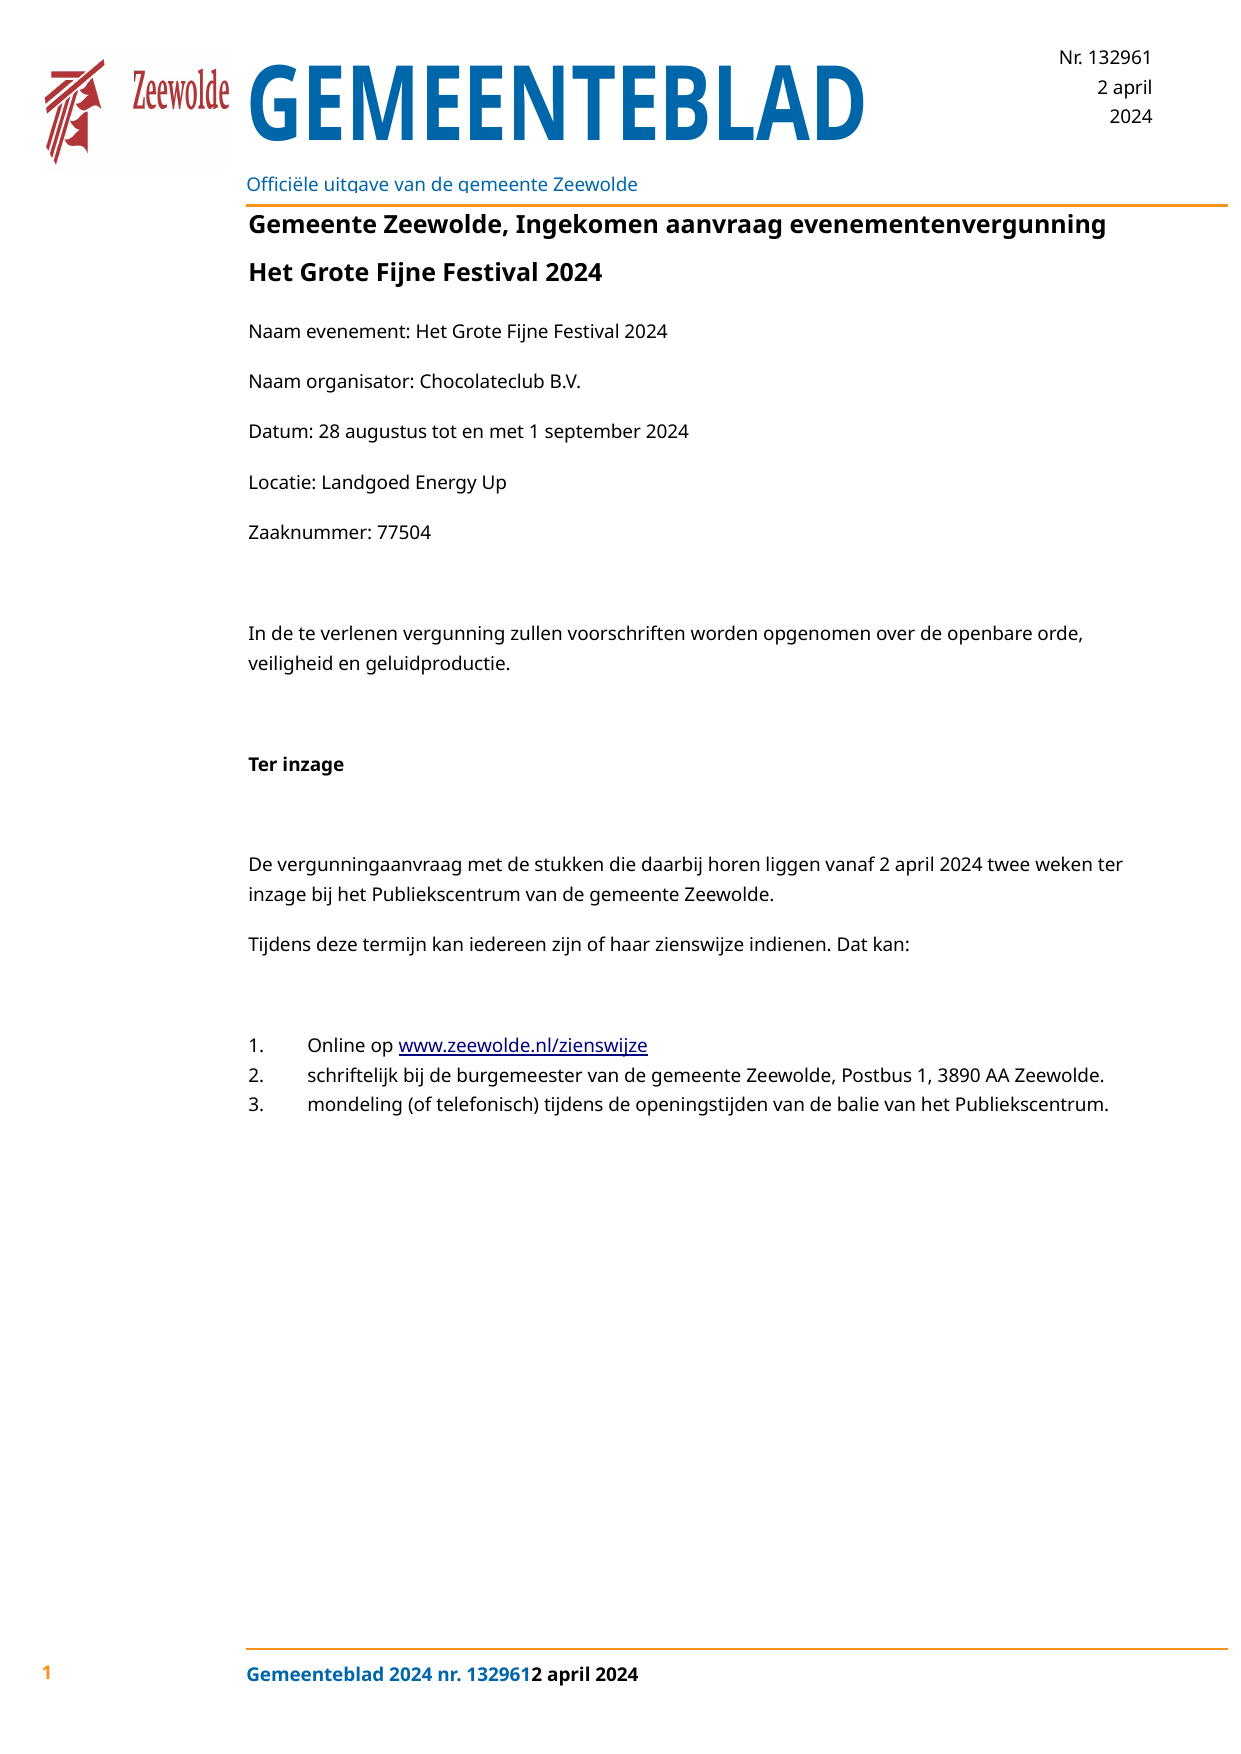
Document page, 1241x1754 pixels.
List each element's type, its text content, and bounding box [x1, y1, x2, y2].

list Online op www.zeewolde.nl/zienswijze [248, 1032, 1152, 1058]
text Naam organisator: Chocolateclub B.V. [248, 368, 1152, 394]
text Tijdens deze termijn kan iedereen zijn of haar zienswijze indienen. Dat kan: [248, 932, 1152, 957]
text In de te verlenen vergunning zullen voorschriften worden opgenomen over de openbare orde, veiligheid en geluidproductie. [248, 620, 1152, 676]
picture [41, 47, 231, 172]
text De vergunningaanvraag met de stukken die daarbij horen liggen vanaf 2 april 2024 twee weken ter inzage bij het Publiekscentrum van de gemeente Zeewolde. [248, 852, 1152, 907]
text Ter inzage [248, 751, 1152, 777]
text Locatie: Landgoed Energy Up [248, 469, 1152, 495]
text Datum: 28 augustus tot en met 1 september 2024 [248, 419, 1152, 444]
text Zaaknummer: 77504 [248, 519, 1152, 545]
list mondeling (of telefonisch) tijdens de openingstijden van de balie van het Publiekscentrum. [248, 1092, 1152, 1117]
text Gemeente Zeewolde, Ingekomen aanvraag evenementenvergunning Het Grote Fijne Festival 2024 [248, 207, 1152, 288]
text Naam evenement: Het Grote Fijne Festival 2024 [248, 318, 1152, 344]
list schriftelijk bij de burgemeester van de gemeente Zeewolde, Postbus 1, 3890 AA Zeewolde. [248, 1062, 1152, 1088]
